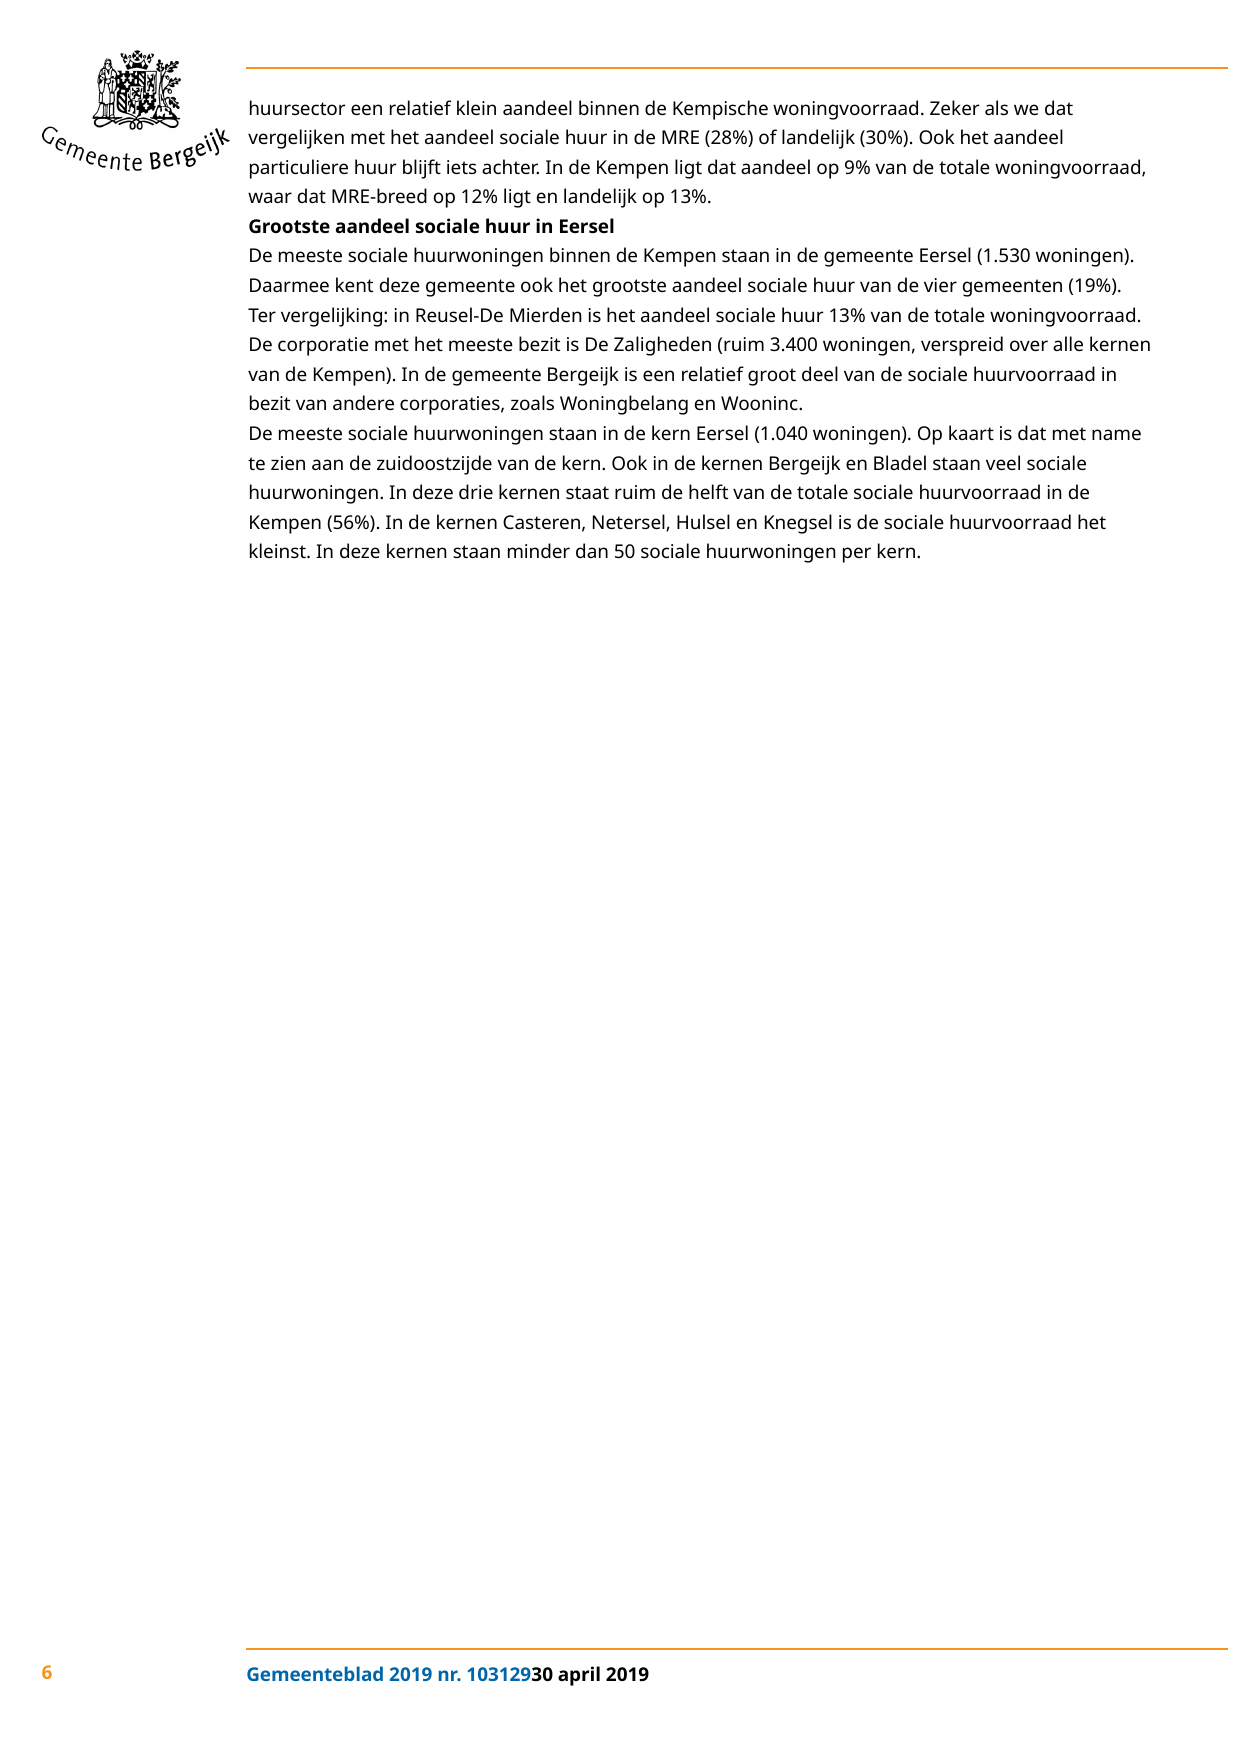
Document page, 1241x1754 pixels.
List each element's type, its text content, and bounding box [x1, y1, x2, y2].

text De corporatie met het meeste bezit is De Zaligheden (ruim 3.400 woningen, verspreid over alle kernen van de Kempen). In de gemeente Bergeijk is een relatief groot deel van de sociale huurvoorraad in bezit van andere corporaties, zoals Woningbelang en Wooninc. [248, 331, 1152, 416]
text huursector een relatief klein aandeel binnen de Kempische woningvoorraad. Zeker als we dat vergelijken met het aandeel sociale huur in de MRE (28%) of landelijk (30%). Ook het aandeel particuliere huur blijft iets achter. In de Kempen ligt dat aandeel op 9% van de totale woningvoorraad, waar dat MRE-breed op 12% ligt en landelijk op 13%. [248, 95, 1152, 209]
picture [41, 47, 231, 172]
text Grootste aandeel sociale huur in Eersel [248, 213, 1152, 239]
text De meeste sociale huurwoningen binnen de Kempen staan in de gemeente Eersel (1.530 woningen). Daarmee kent deze gemeente ook het grootste aandeel sociale huur van de vier gemeenten (19%). Ter vergelijking: in Reusel-De Mierden is het aandeel sociale huur 13% van de totale woningvoorraad. [248, 243, 1152, 328]
text De meeste sociale huurwoningen staan in de kern Eersel (1.040 woningen). Op kaart is dat met name te zien aan de zuidoostzijde van de kern. Ook in de kernen Bergeijk en Bladel staan veel sociale huurwoningen. In deze drie kernen staat ruim de helft van de totale sociale huurvoorraad in de Kempen (56%). In de kernen Casteren, Netersel, Hulsel en Knegsel is de sociale huurvoorraad het kleinst. In deze kernen staan minder dan 50 sociale huurwoningen per kern. [248, 420, 1152, 564]
